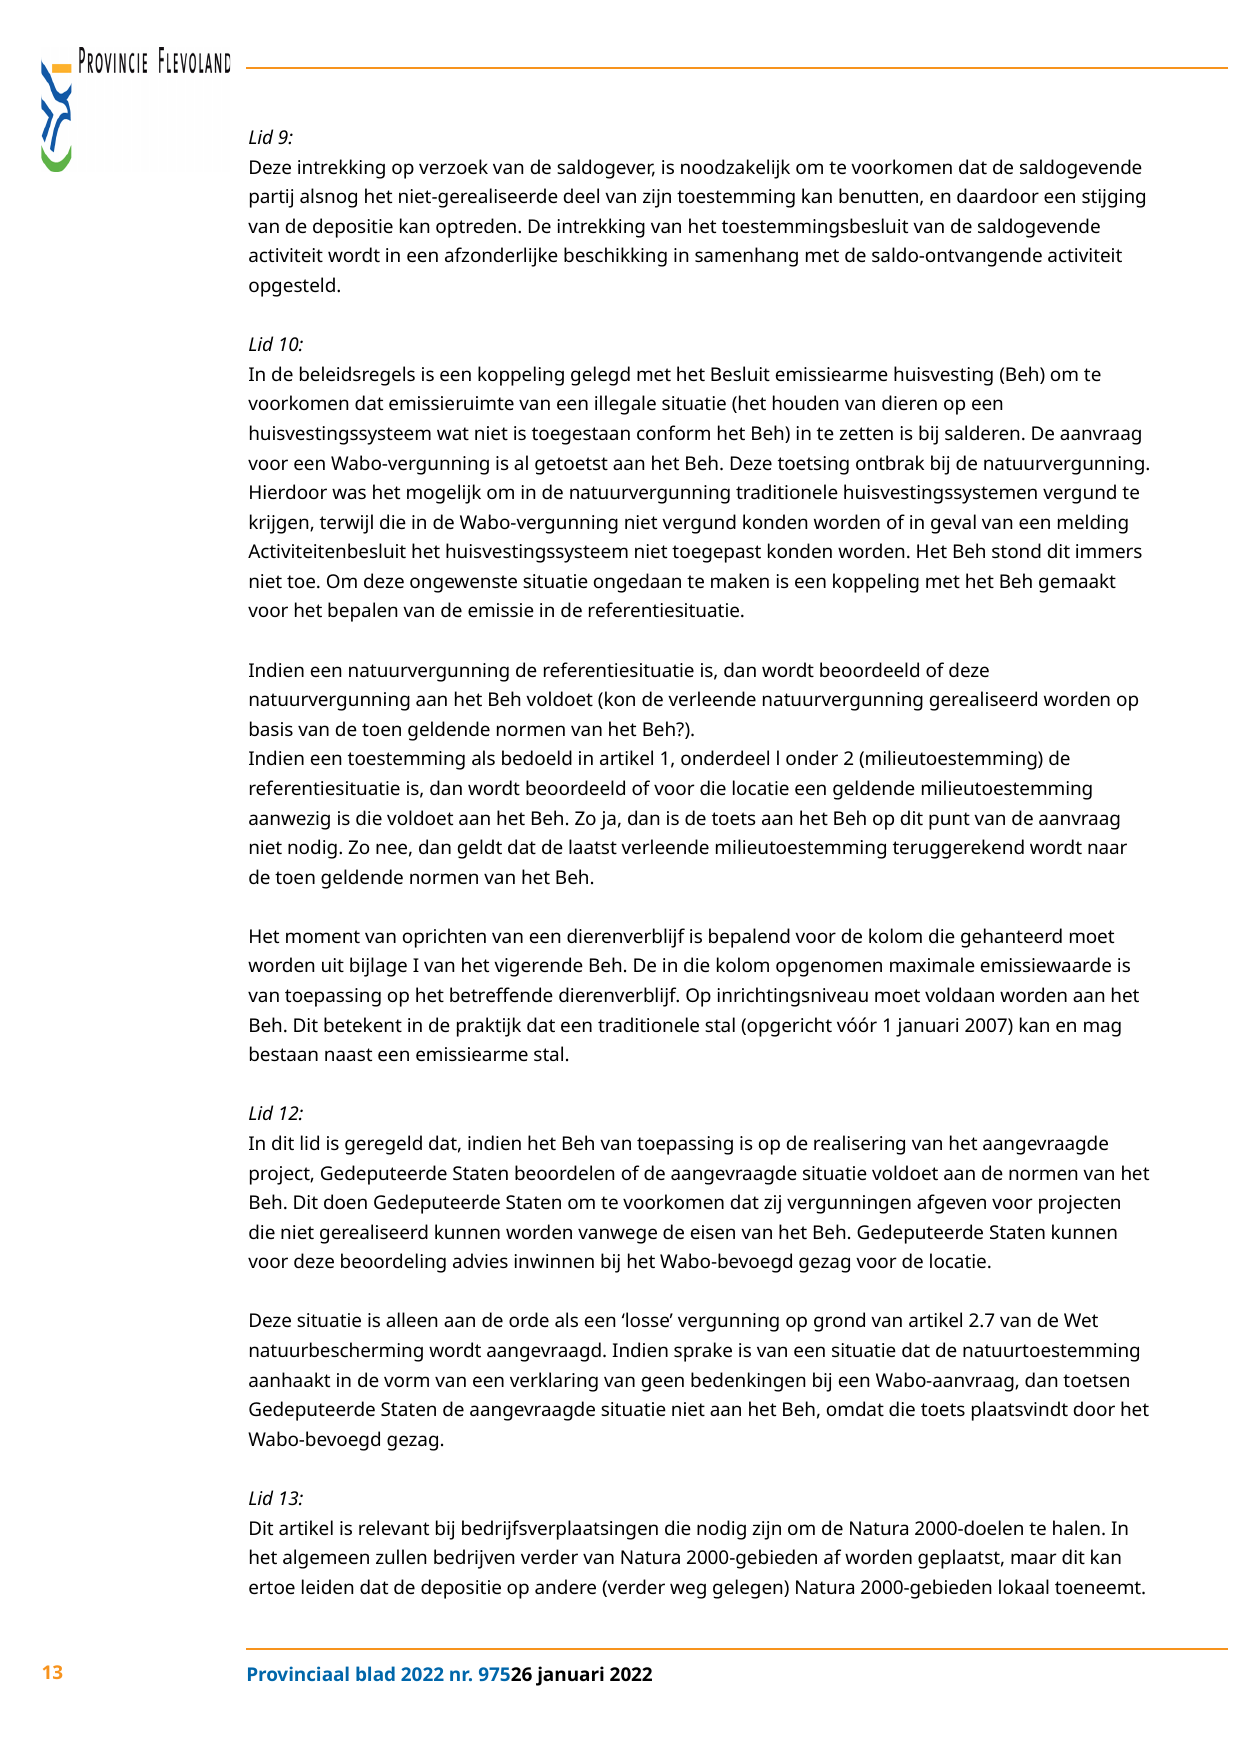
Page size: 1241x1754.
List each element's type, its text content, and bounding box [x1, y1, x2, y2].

text Deze intrekking op verzoek van de saldogever, is noodzakelijk om te voorkomen dat de saldogevende partij alsnog het niet-gerealiseerde deel van zijn toestemming kan benutten, en daardoor een stijging van de depositie kan optreden. De intrekking van het toestemmingsbesluit van de saldogevende activiteit wordt in een afzonderlijke beschikking in samenhang met de saldo-ontvangende activiteit opgesteld. [248, 154, 1152, 298]
text In de beleidsregels is een koppeling gelegd met het Besluit emissiearme huisvesting (Beh) om te voorkomen dat emissieruimte van een illegale situatie (het houden van dieren op een huisvestingssysteem wat niet is toegestaan conform het Beh) in te zetten is bij salderen. De aanvraag voor een Wabo-vergunning is al getoetst aan het Beh. Deze toetsing ontbrak bij de natuurvergunning. Hierdoor was het mogelijk om in de natuurvergunning traditionele huisvestingssystemen vergund te krijgen, terwijl die in de Wabo-vergunning niet vergund konden worden of in geval van een melding Activiteitenbesluit het huisvestingssysteem niet toegepast konden worden. Het Beh stond dit immers niet toe. Om deze ongewenste situatie ongedaan te maken is een koppeling met het Beh gemaakt voor het bepalen van de emissie in de referentiesituatie. [248, 361, 1152, 623]
text Deze situatie is alleen aan de orde als een ‘losse’ vergunning op grond van artikel 2.7 van de Wet natuurbescherming wordt aangevraagd. Indien sprake is van een situatie dat de natuurtoestemming aanhaakt in de vorm van een verklaring van geen bedenkingen bij een Wabo-aanvraag, dan toetsen Gedeputeerde Staten de aangevraagde situatie niet aan het Beh, omdat die toets plaatsvindt door het Wabo-bevoegd gezag. [248, 1308, 1152, 1452]
text Lid 10: [248, 331, 1152, 357]
text Indien een toestemming als bedoeld in artikel 1, onderdeel l onder 2 (milieutoestemming) de referentiesituatie is, dan wordt beoordeeld of voor die locatie een geldende milieutoestemming aanwezig is die voldoet aan het Beh. Zo ja, dan is de toets aan het Beh op dit punt van de aanvraag niet nodig. Zo nee, dan geldt dat de laatst verleende milieutoestemming teruggerekend wordt naar de toen geldende normen van het Beh. [248, 746, 1152, 890]
picture [41, 47, 231, 172]
text Indien een natuurvergunning de referentiesituatie is, dan wordt beoordeeld of deze natuurvergunning aan het Beh voldoet (kon de verleende natuurvergunning gerealiseerd worden op basis van de toen geldende normen van het Beh?). [248, 657, 1152, 742]
text In dit lid is geregeld dat, indien het Beh van toepassing is op de realisering van het aangevraagde project, Gedeputeerde Staten beoordelen of de aangevraagde situatie voldoet aan de normen van het Beh. Dit doen Gedeputeerde Staten om te voorkomen dat zij vergunningen afgeven voor projecten die niet gerealiseerd kunnen worden vanwege de eisen van het Beh. Gedeputeerde Staten kunnen voor deze beoordeling advies inwinnen bij het Wabo-bevoegd gezag voor de locatie. [248, 1130, 1152, 1274]
text Lid 13: [248, 1485, 1152, 1511]
text Lid 9: [248, 124, 1152, 150]
text Lid 12: [248, 1101, 1152, 1126]
text Dit artikel is relevant bij bedrijfsverplaatsingen die nodig zijn om de Natura 2000-doelen te halen. In het algemeen zullen bedrijven verder van Natura 2000-gebieden af worden geplaatst, maar dit kan ertoe leiden dat de depositie op andere (verder weg gelegen) Natura 2000-gebieden lokaal toeneemt. [248, 1515, 1152, 1600]
text Het moment van oprichten van een dierenverblijf is bepalend voor de kolom die gehanteerd moet worden uit bijlage I van het vigerende Beh. De in die kolom opgenomen maximale emissiewaarde is van toepassing op het betreffende dierenverblijf. Op inrichtingsniveau moet voldaan worden aan het Beh. Dit betekent in de praktijk dat een traditionele stal (opgericht vóór 1 januari 2007) kan en mag bestaan naast een emissiearme stal. [248, 923, 1152, 1067]
